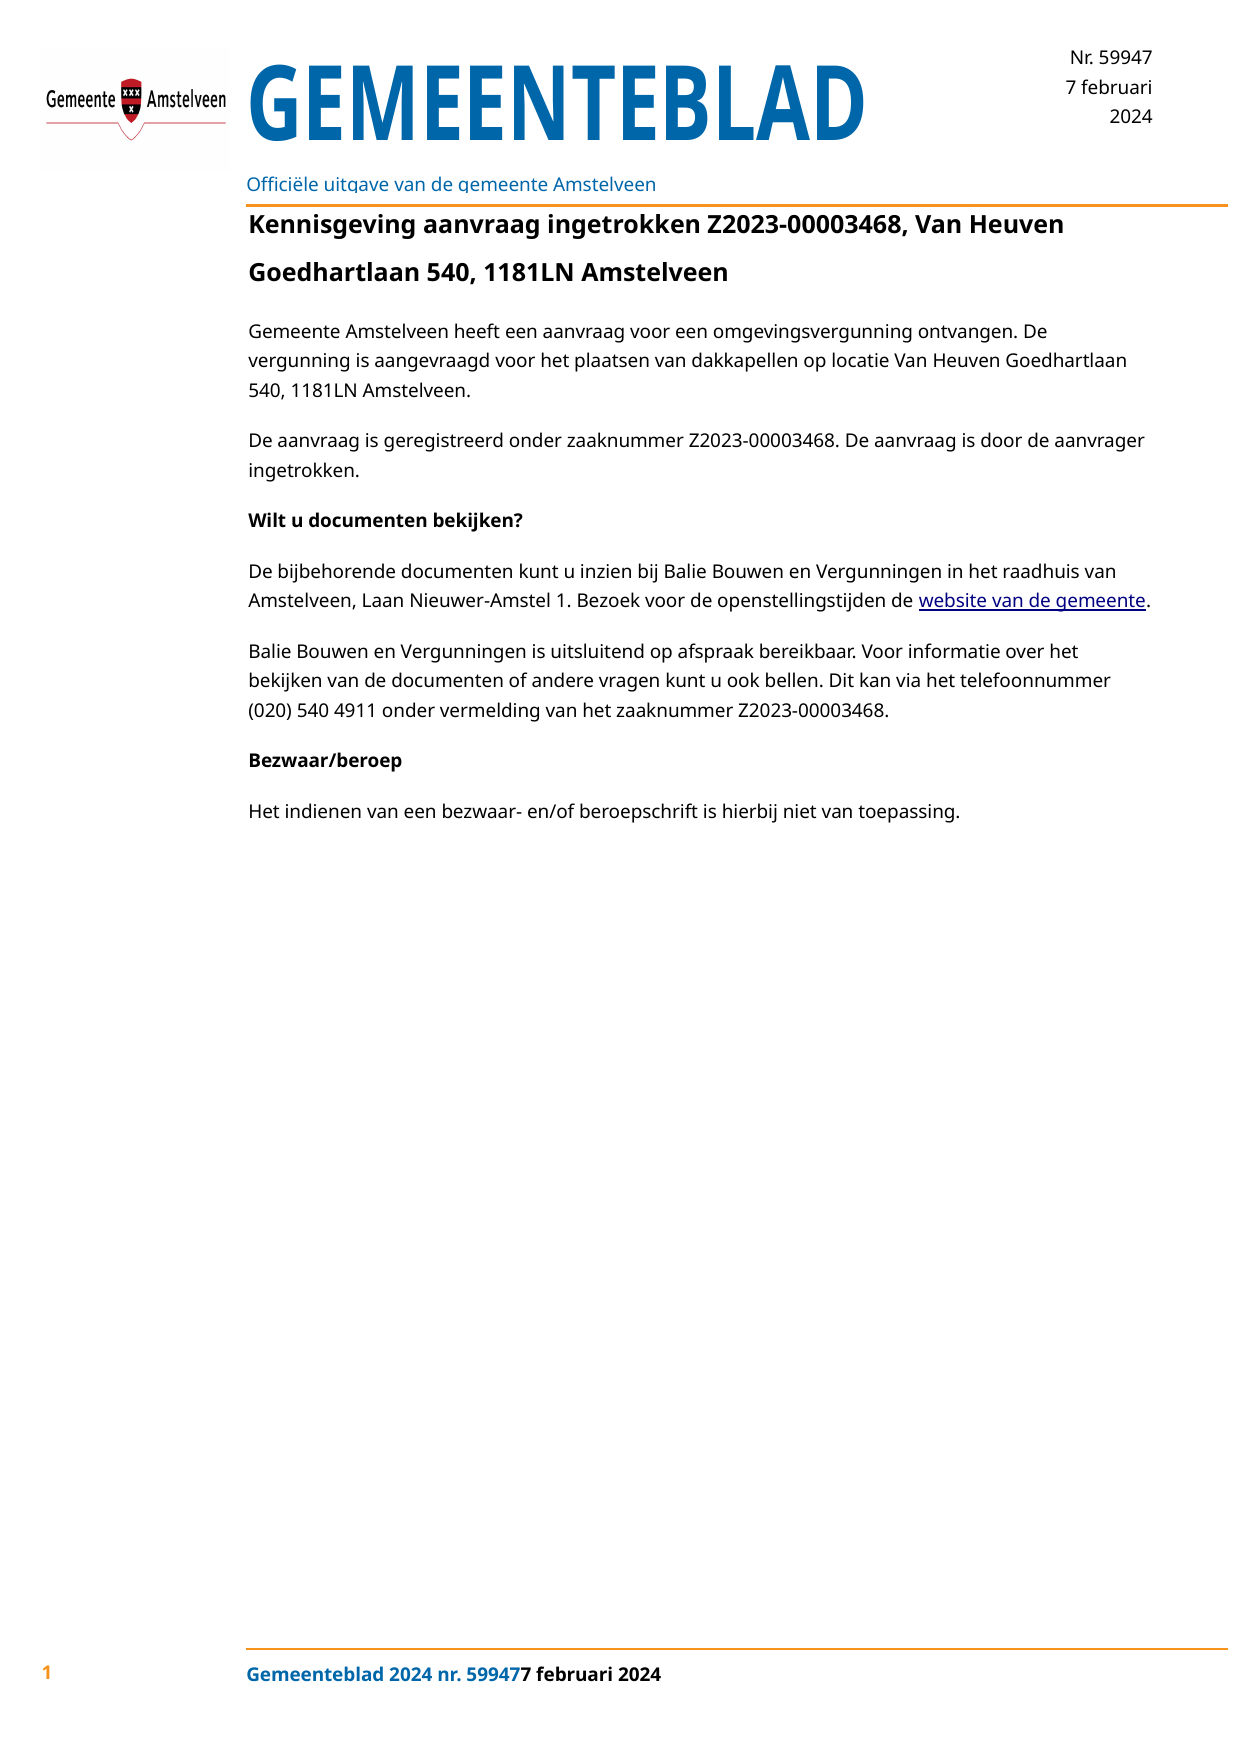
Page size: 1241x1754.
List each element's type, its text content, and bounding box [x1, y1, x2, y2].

text Gemeente Amstelveen heeft een aanvraag voor een omgevingsvergunning ontvangen. De vergunning is aangevraagd voor het plaatsen van dakkapellen op locatie Van Heuven Goedhartlaan 540, 1181LN Amstelveen. [248, 318, 1152, 403]
text Bezwaar/beroep [248, 747, 1152, 773]
text De aanvraag is geregistreerd onder zaaknummer Z2023-00003468. De aanvraag is door de aanvrager ingetrokken. [248, 427, 1152, 483]
text Kennisgeving aanvraag ingetrokken Z2023-00003468, Van Heuven Goedhartlaan 540, 1181LN Amstelveen [248, 207, 1152, 288]
text Balie Bouwen en Vergunningen is uitsluitend op afspraak bereikbaar. Voor informatie over het bekijken van de documenten of andere vragen kunt u ook bellen. Dit kan via het telefoonnummer (020) 540 4911 onder vermelding van het zaaknummer Z2023-00003468. [248, 638, 1152, 723]
text Het indienen van een bezwaar- en/of beroepschrift is hierbij niet van toepassing. [248, 798, 1152, 824]
text De bijbehorende documenten kunt u inzien bij Balie Bouwen en Vergunningen in het raadhuis van Amstelveen, Laan Nieuwer-Amstel 1. Bezoek voor de openstellingstijden de website van de gemeente. [248, 558, 1152, 613]
text Wilt u documenten bekijken? [248, 507, 1152, 533]
picture [41, 47, 231, 172]
